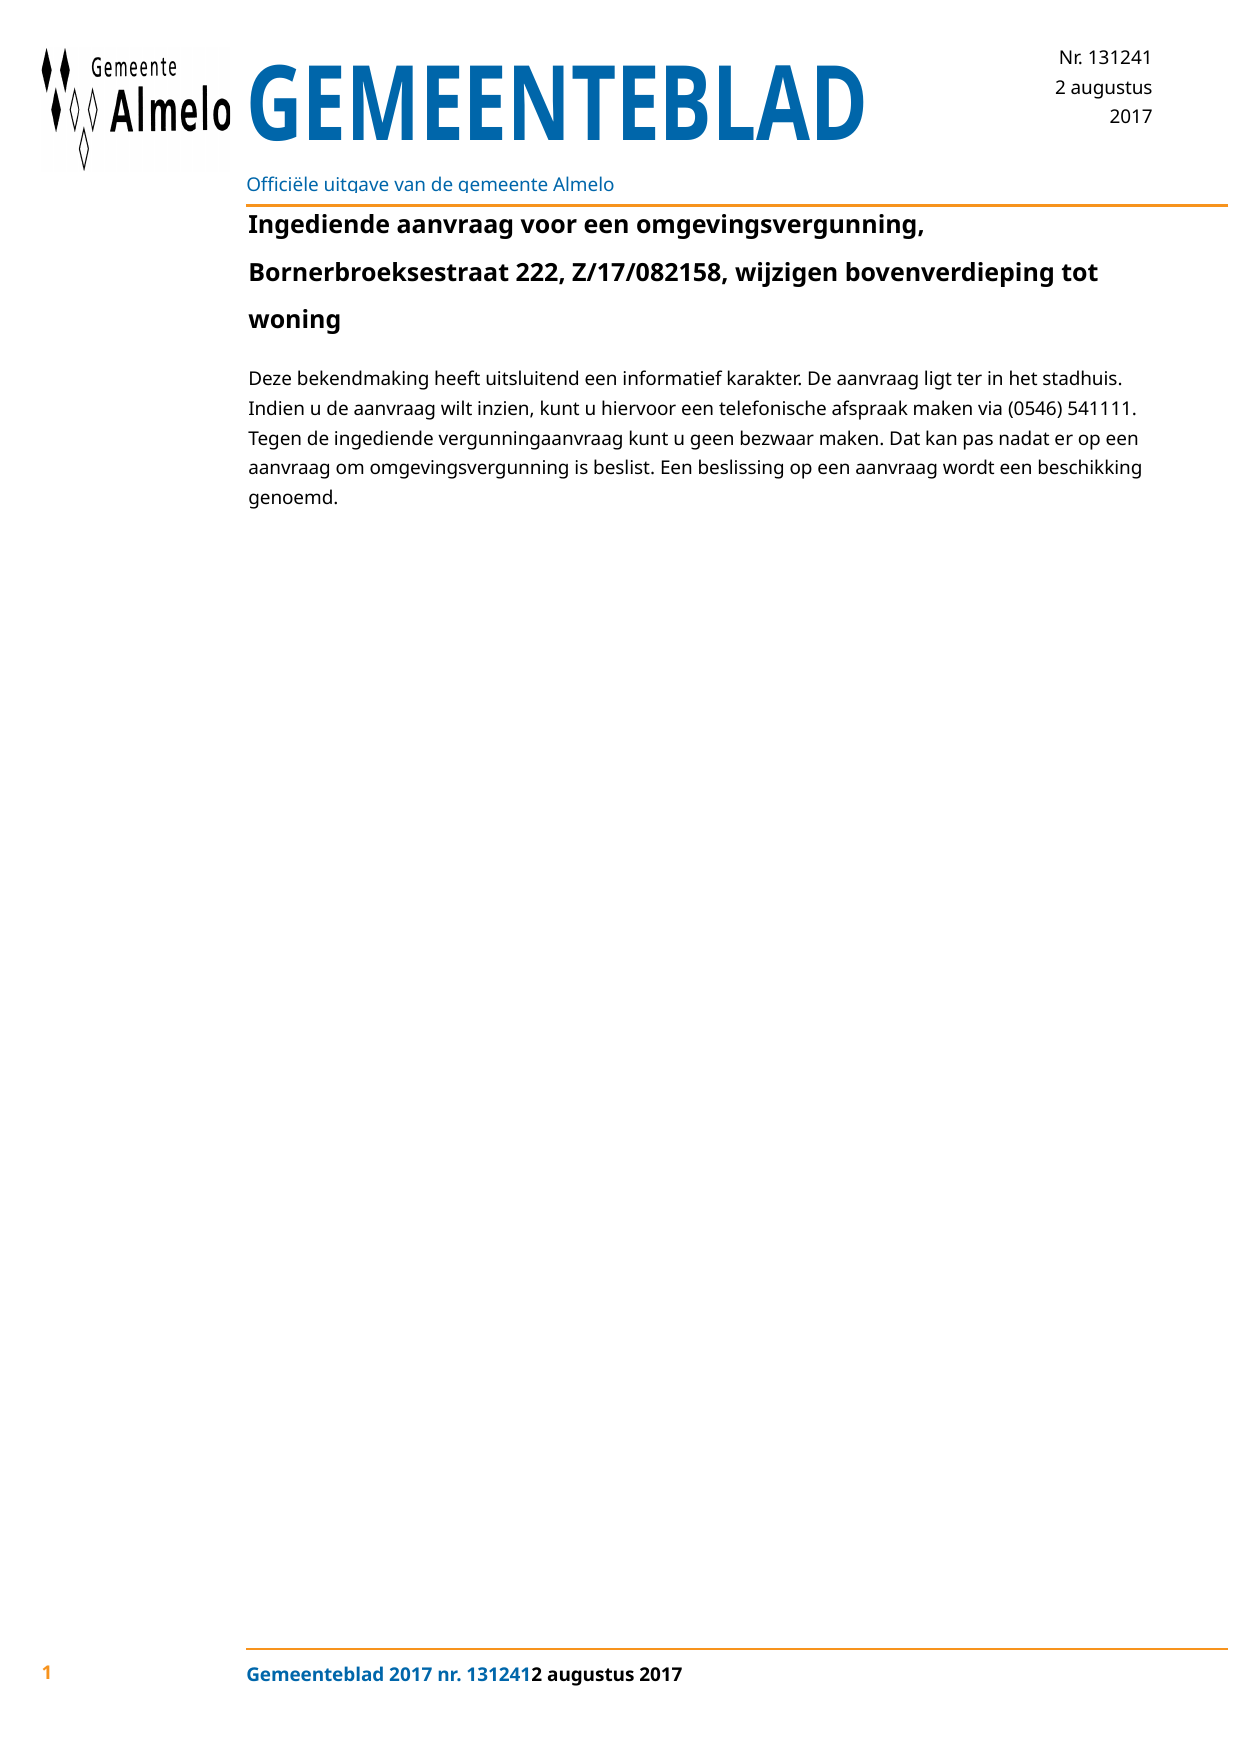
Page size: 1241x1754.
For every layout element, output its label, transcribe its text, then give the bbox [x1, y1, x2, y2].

text Deze bekendmaking heeft uitsluitend een informatief karakter. De aanvraag ligt ter in het stadhuis. Indien u de aanvraag wilt inzien, kunt u hiervoor een telefonische afspraak maken via (0546) 541111. Tegen de ingediende vergunningaanvraag kunt u geen bezwaar maken. Dat kan pas nadat er op een aanvraag om omgevingsvergunning is beslist. Een beslissing op een aanvraag wordt een beschikking genoemd. [248, 366, 1152, 509]
text Ingediende aanvraag voor een omgevingsvergunning, Bornerbroeksestraat 222, Z/17/082158, wijzigen bovenverdieping tot woning [248, 207, 1152, 336]
picture [41, 47, 231, 172]
